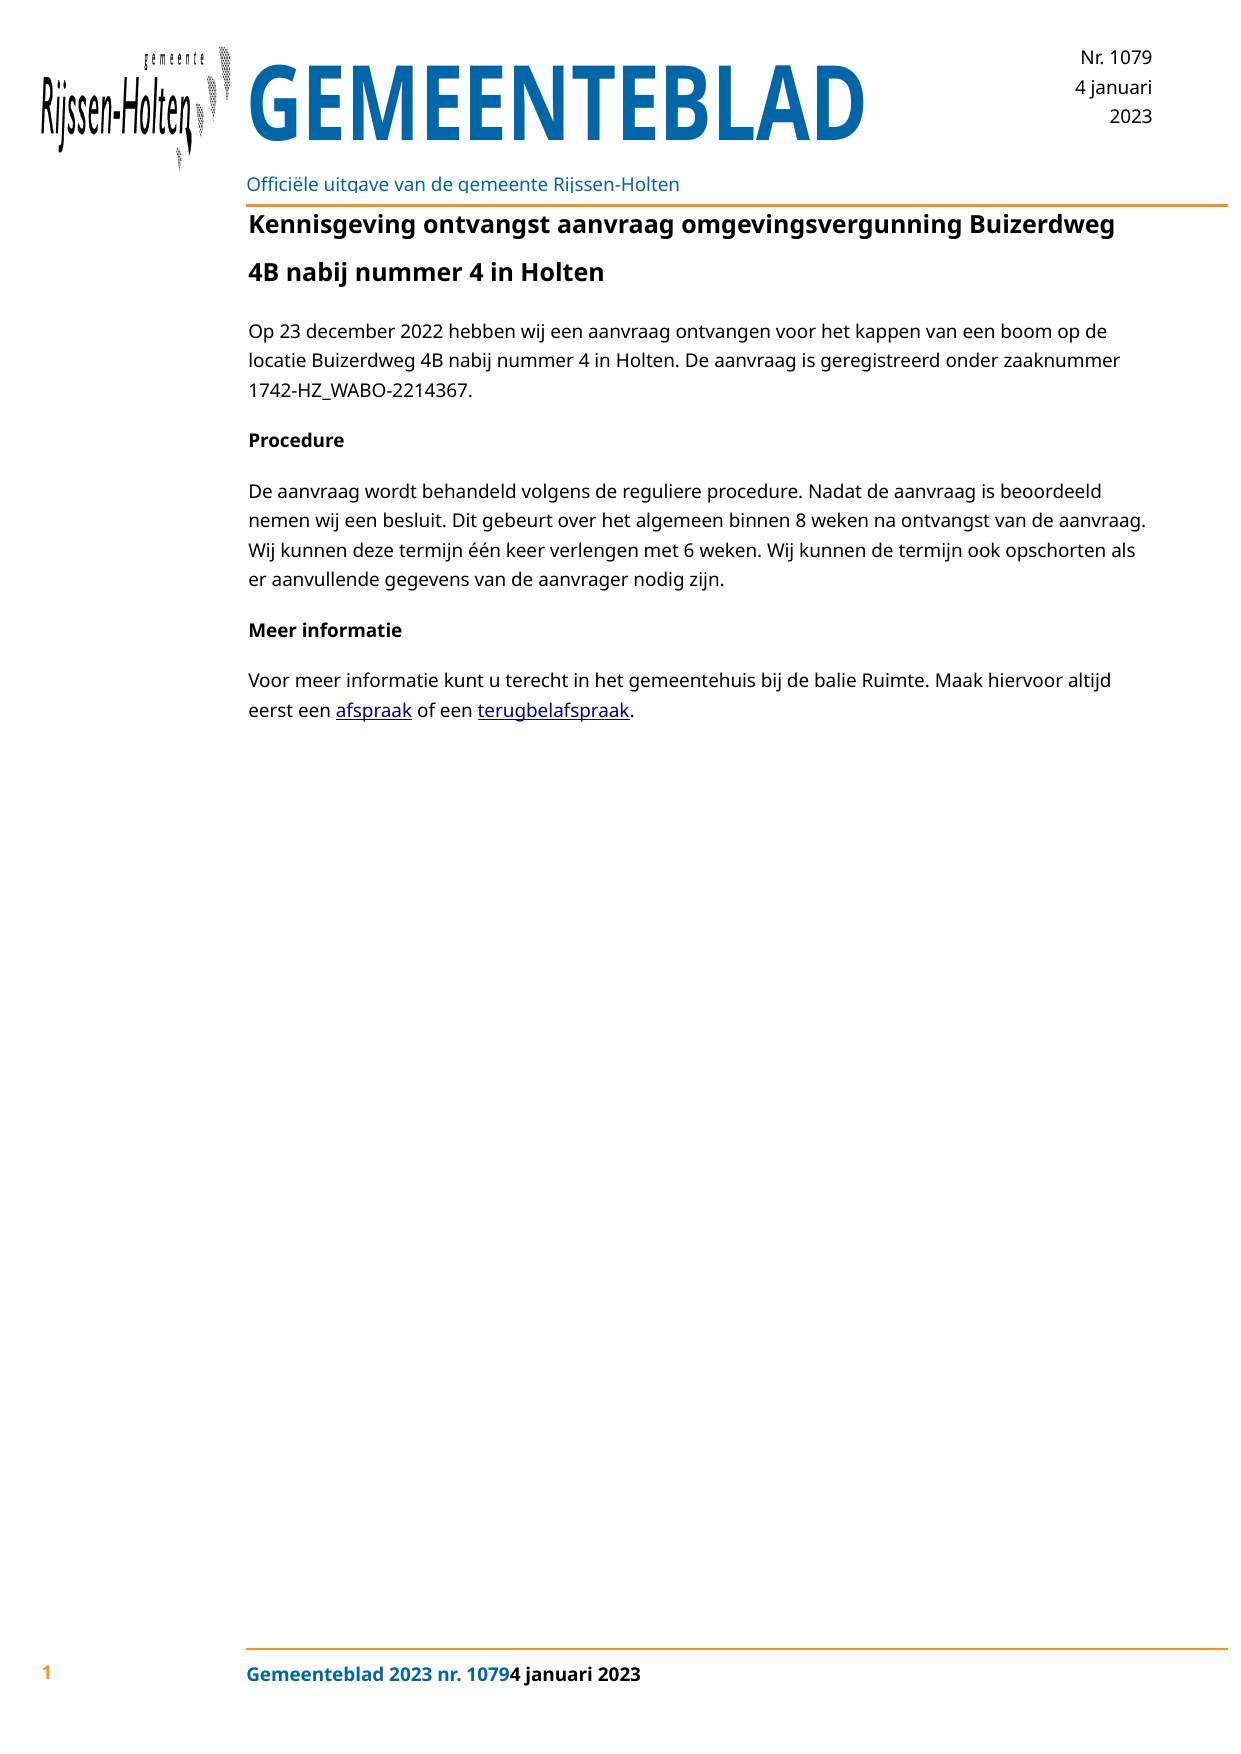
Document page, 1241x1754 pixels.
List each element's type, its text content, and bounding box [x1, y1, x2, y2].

text Voor meer informatie kunt u terecht in het gemeentehuis bij de balie Ruimte. Maak hiervoor altijd eerst een afspraak of een terugbelafspraak. [248, 667, 1152, 723]
text Kennisgeving ontvangst aanvraag omgevingsvergunning Buizerdweg 4B nabij nummer 4 in Holten [248, 207, 1152, 288]
text Op 23 december 2022 hebben wij een aanvraag ontvangen voor het kappen van een boom op de locatie Buizerdweg 4B nabij nummer 4 in Holten. De aanvraag is geregistreerd onder zaaknummer 1742-HZ_WABO-2214367. [248, 318, 1152, 403]
text De aanvraag wordt behandeld volgens de reguliere procedure. Nadat de aanvraag is beoordeeld nemen wij een besluit. Dit gebeurt over het algemeen binnen 8 weken na ontvangst van de aanvraag. Wij kunnen deze termijn één keer verlengen met 6 weken. Wij kunnen de termijn ook opschorten als er aanvullende gegevens van de aanvrager nodig zijn. [248, 478, 1152, 592]
text Meer informatie [248, 617, 1152, 643]
text Procedure [248, 427, 1152, 453]
picture [41, 47, 231, 172]
